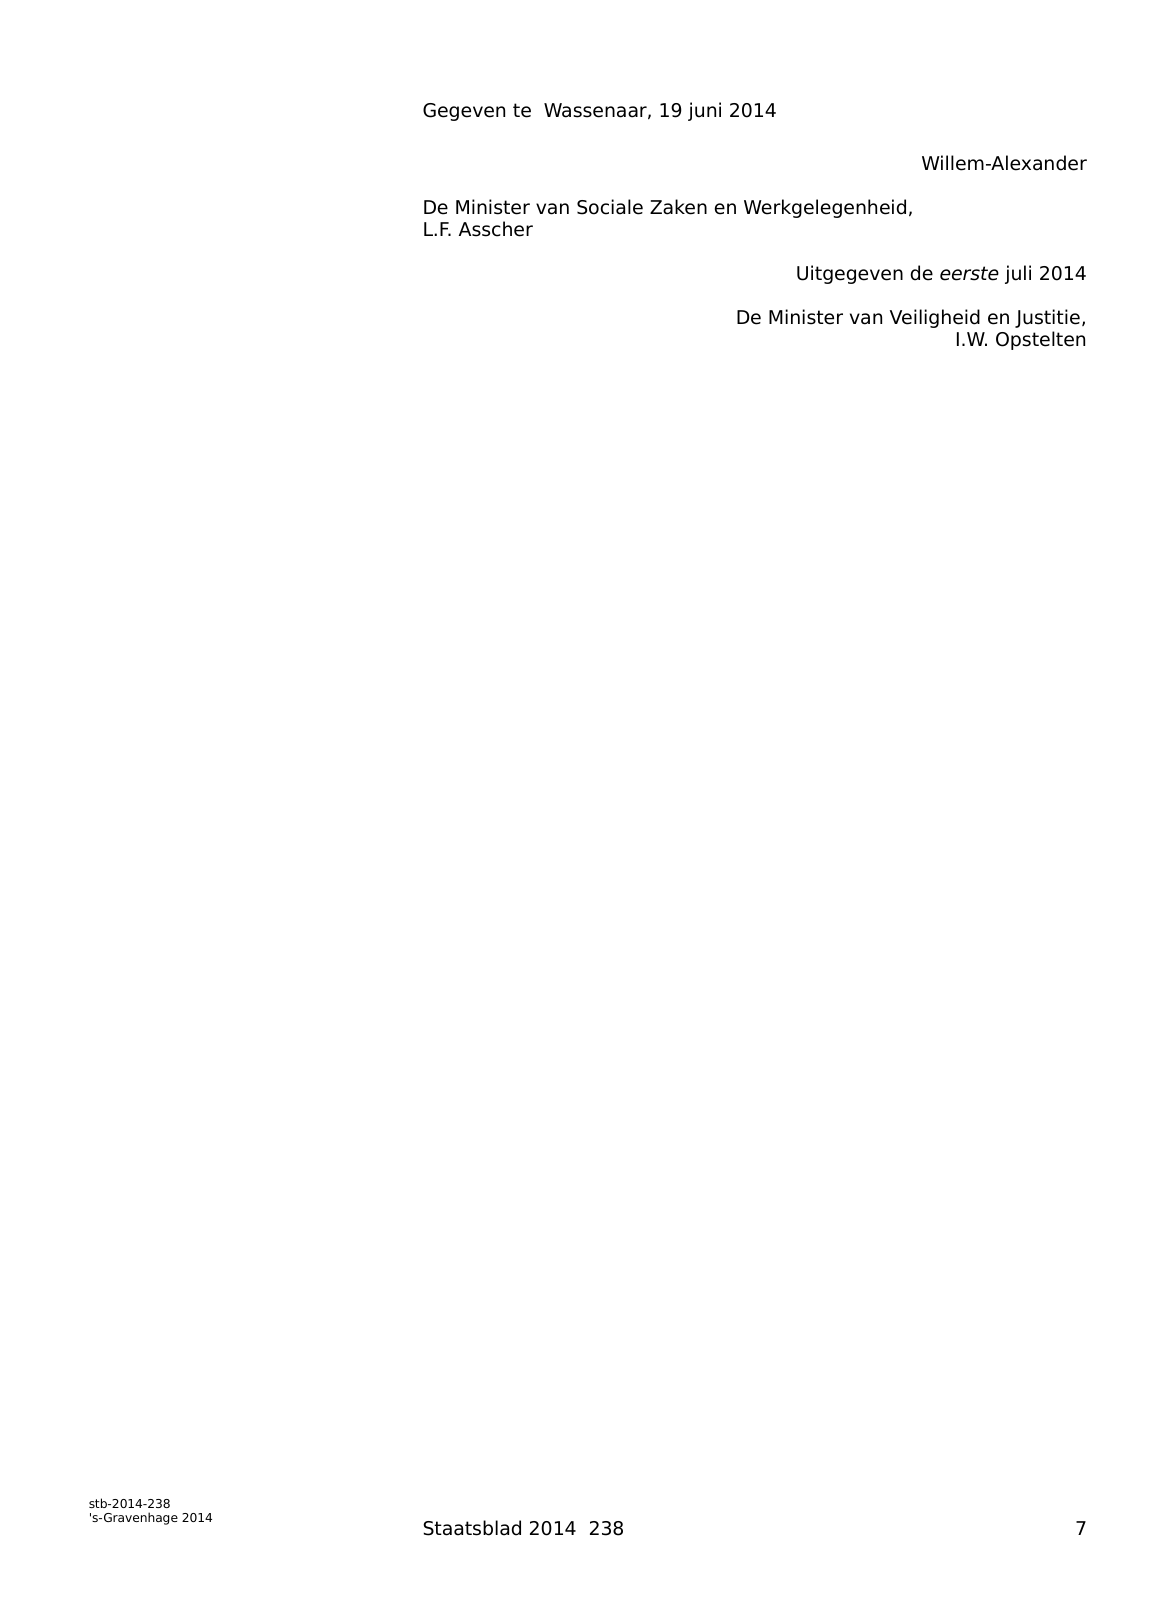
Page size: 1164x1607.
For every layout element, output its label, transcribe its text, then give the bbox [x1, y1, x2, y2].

text 's-Gravenhage 2014 [88, 1511, 323, 1525]
text Uitgegeven de eerste juli 2014 [422, 263, 1087, 285]
text Gegeven te Wassenaar, 19 juni 2014 [422, 100, 1087, 122]
text Willem-Alexander [422, 152, 1087, 174]
text stb-2014-238 [88, 1497, 323, 1511]
text De Minister van Sociale Zaken en Werkgelegenheid, L.F. Asscher [422, 197, 1087, 241]
text De Minister van Veiligheid en Justitie, I.W. Opstelten [422, 307, 1087, 351]
